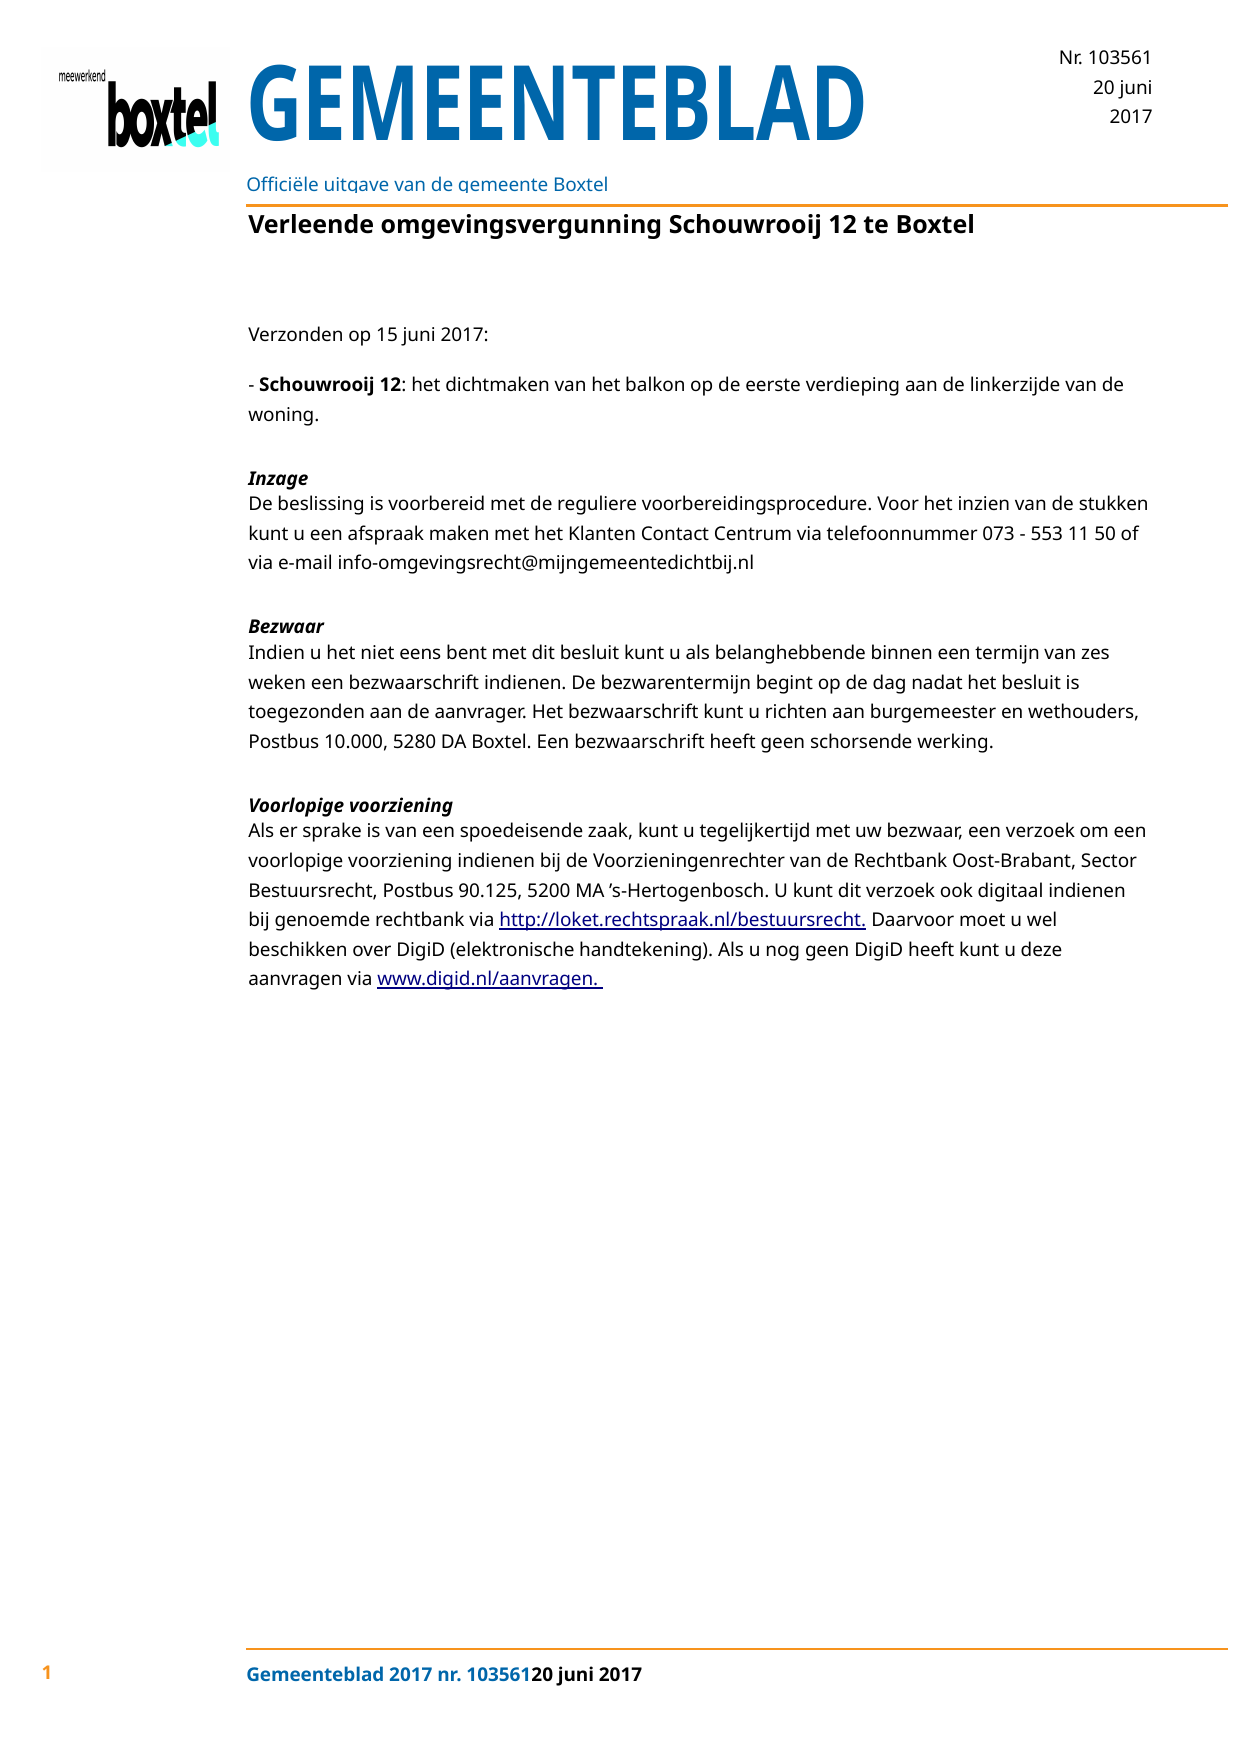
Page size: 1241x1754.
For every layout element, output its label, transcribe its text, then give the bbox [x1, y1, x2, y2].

text Verzonden op 15 juni 2017: [248, 321, 1152, 346]
text Inzage [248, 465, 1152, 490]
text Voorlopige voorziening [248, 792, 1152, 818]
text Bezwaar [248, 613, 1152, 639]
text Als er sprake is van een spoedeisende zaak, kunt u tegelijkertijd met uw bezwaar, een verzoek om een voorlopige voorziening indienen bij de Voorzieningenrechter van de Rechtbank Oost-Brabant, Sector Bestuursrecht, Postbus 90.125, 5200 MA ’s-Hertogenbosch. U kunt dit verzoek ook digitaal indienen bij genoemde rechtbank via http://loket.rechtspraak.nl/bestuursrecht. Daarvoor moet u wel beschikken over DigiD (elektronische handtekening). Als u nog geen DigiD heeft kunt u deze aanvragen via www.digid.nl/aanvragen. [248, 818, 1152, 991]
text - Schouwrooij 12: het dichtmaken van het balkon op de eerste verdieping aan de linkerzijde van de woning. [248, 371, 1152, 426]
text Indien u het niet eens bent met dit besluit kunt u als belanghebbende binnen een termijn van zes weken een bezwaarschrift indienen. De bezwarentermijn begint op de dag nadat het besluit is toegezonden aan de aanvrager. Het bezwaarschrift kunt u richten aan burgemeester en wethouders, Postbus 10.000, 5280 DA Boxtel. Een bezwaarschrift heeft geen schorsende werking. [248, 639, 1152, 754]
picture [41, 47, 231, 172]
text De beslissing is voorbereid met de reguliere voorbereidingsprocedure. Voor het inzien van de stukken kunt u een afspraak maken met het Klanten Contact Centrum via telefoonnummer 073 - 553 11 50 of via e-mail info-omgevingsrecht@mijngemeentedichtbij.nl [248, 490, 1152, 575]
text Verleende omgevingsvergunning Schouwrooij 12 te Boxtel [248, 207, 1152, 241]
